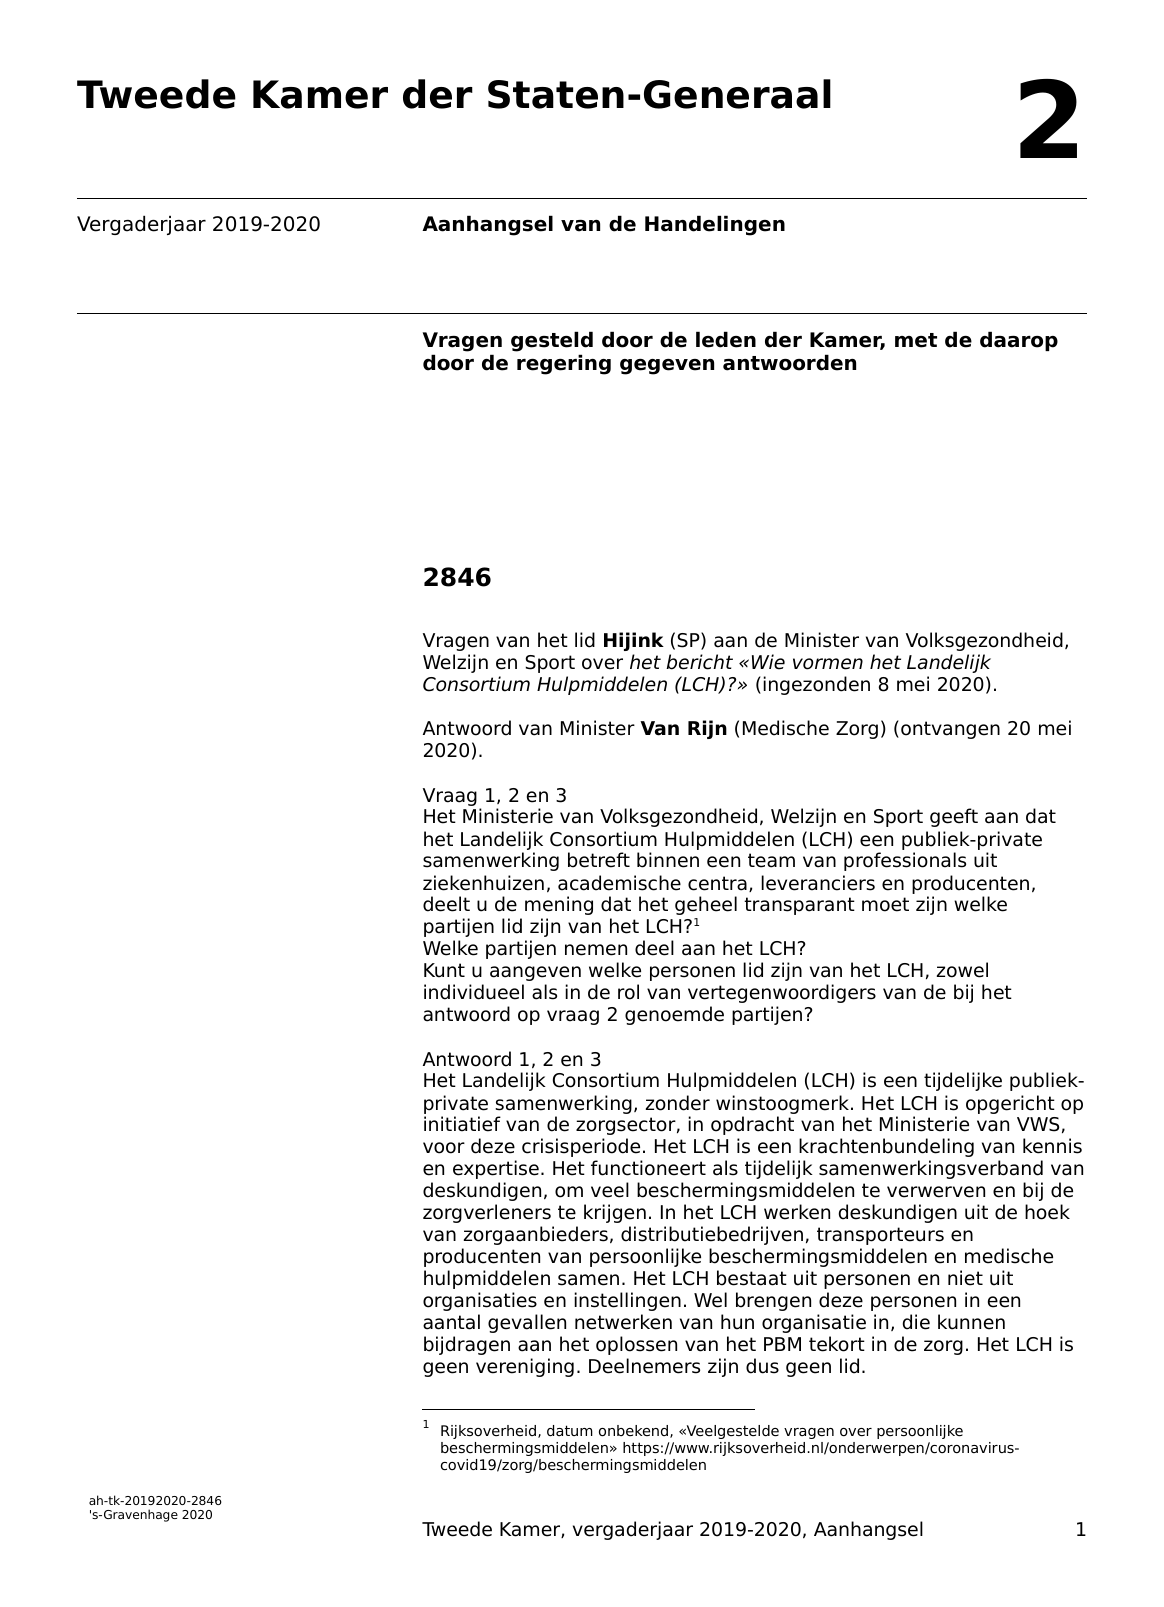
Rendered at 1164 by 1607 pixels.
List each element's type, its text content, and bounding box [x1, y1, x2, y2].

text 's-Gravenhage 2020 [88, 1508, 323, 1522]
table_header Tweede Kamer der Staten-Generaal [77, 59, 886, 198]
text Vragen van het lid Hijink (SP) aan de Minister van Volksgezondheid, Welzijn en Sport over het bericht «Wie vormen het Landelijk Consortium Hulpmiddelen (LCH)?» (ingezonden 8 mei 2020). [422, 630, 1087, 696]
table_header 2 [886, 59, 1087, 198]
text Antwoord van Minister Van Rijn (Medische Zorg) (ontvangen 20 mei 2020). [422, 718, 1087, 762]
text Antwoord 1, 2 en 3 [422, 1048, 1087, 1070]
table_cell [77, 314, 422, 375]
text ah-tk-20192020-2846 [88, 1494, 323, 1508]
table_cell Aanhangsel van de Handelingen [422, 199, 1087, 313]
text Kunt u aangeven welke personen lid zijn van het LCH, zowel individueel als in de rol van vertegenwoordigers van de bij het antwoord op vraag 2 genoemde partijen? [422, 960, 1087, 1026]
text Rijksoverheid, datum onbekend, «Veelgestelde vragen over persoonlijke beschermingsmiddelen» https://www.rijksoverheid.nl/onderwerpen/coronavirus-covid19/zorg/beschermingsmiddelen [422, 1418, 1087, 1474]
text Het Ministerie van Volksgezondheid, Welzijn en Sport geeft aan dat het Landelijk Consortium Hulpmiddelen (LCH) een publiek-private samenwerking betreft binnen een team van professionals uit ziekenhuizen, academische centra, leveranciers en producenten, deelt u de mening dat het geheel transparant moet zijn welke partijen lid zijn van het LCH? [422, 806, 1087, 938]
text Het Landelijk Consortium Hulpmiddelen (LCH) is een tijdelijke publiek-private samenwerking, zonder winstoogmerk. Het LCH is opgericht op initiatief van de zorgsector, in opdracht van het Ministerie van VWS, voor deze crisisperiode. Het LCH is een krachtenbundeling van kennis en expertise. Het functioneert als tijdelijk samenwerkingsverband van deskundigen, om veel beschermingsmiddelen te verwerven en bij de zorgverleners te krijgen. In het LCH werken deskundigen uit de hoek van zorgaanbieders, distributiebedrijven, transporteurs en producenten van persoonlijke beschermingsmiddelen en medische hulpmiddelen samen. Het LCH bestaat uit personen en niet uit organisaties en instellingen. Wel brengen deze personen in een aantal gevallen netwerken van hun organisatie in, die kunnen bijdragen aan het oplossen van het PBM tekort in de zorg. Het LCH is geen vereniging. Deelnemers zijn dus geen lid. [422, 1070, 1087, 1378]
table_cell Vergaderjaar 2019-2020 [77, 199, 422, 313]
text Vraag 1, 2 en 3 [422, 784, 1087, 806]
text 2846 [422, 563, 1087, 592]
table_cell Vragen gesteld door de leden der Kamer, met de daarop door de regering gegeven antwoorden [422, 314, 1087, 375]
text Welke partijen nemen deel aan het LCH? [422, 938, 1087, 960]
